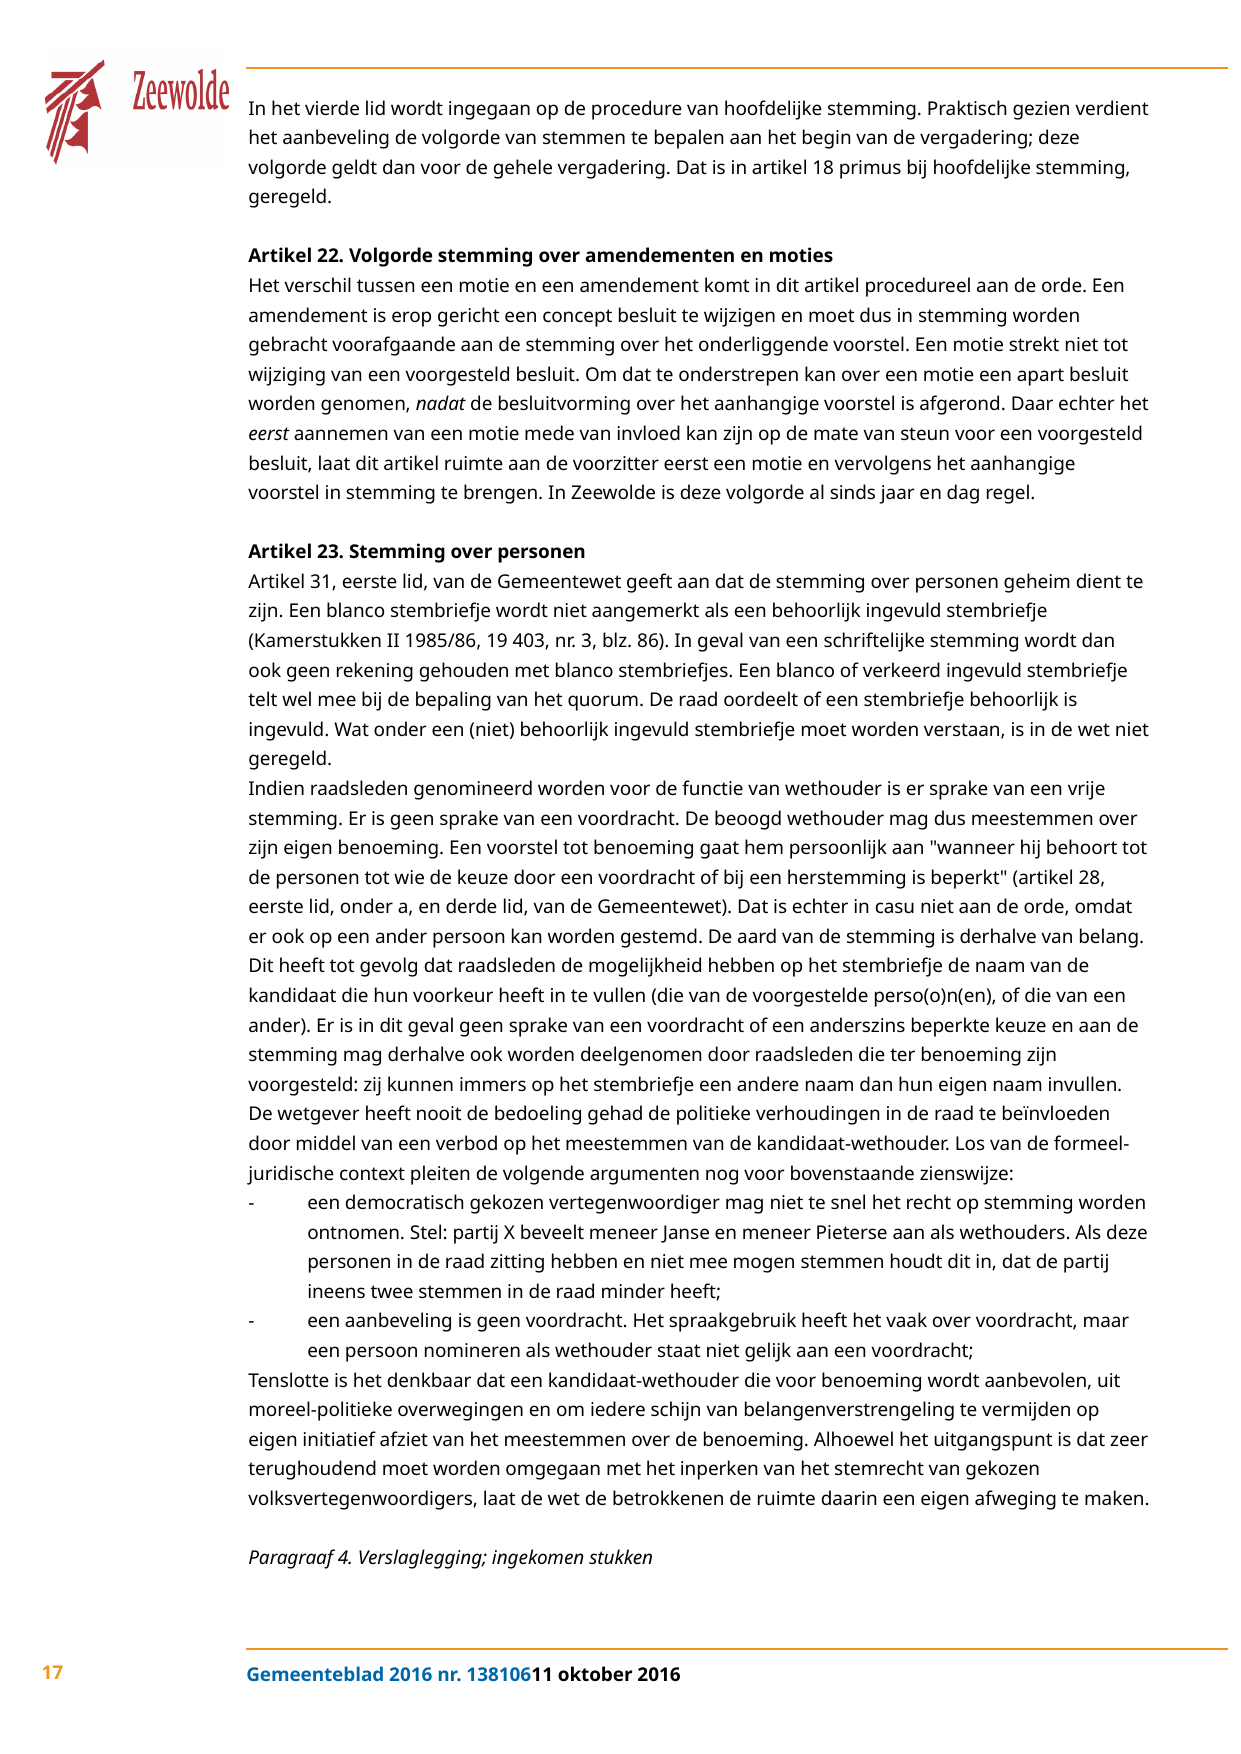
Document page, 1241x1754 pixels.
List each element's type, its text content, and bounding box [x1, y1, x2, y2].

text In het vierde lid wordt ingegaan op de procedure van hoofdelijke stemming. Praktisch gezien verdient het aanbeveling de volgorde van stemmen te bepalen aan het begin van de vergadering; deze volgorde geldt dan voor de gehele vergadering. Dat is in artikel 18 primus bij hoofdelijke stemming, geregeld. [248, 95, 1152, 209]
text Indien raadsleden genomineerd worden voor de functie van wethouder is er sprake van een vrije stemming. Er is geen sprake van een voordracht. De beoogd wethouder mag dus meestemmen over zijn eigen benoeming. Een voorstel tot benoeming gaat hem persoonlijk aan "wanneer hij behoort tot de personen tot wie de keuze door een voordracht of bij een herstemming is beperkt" (artikel 28, eerste lid, onder a, en derde lid, van de Gemeentewet). Dat is echter in casu niet aan de orde, omdat er ook op een ander persoon kan worden gestemd. De aard van de stemming is derhalve van belang. [248, 775, 1152, 949]
text Artikel 23. Stemming over personen [248, 538, 1152, 564]
text Tenslotte is het denkbaar dat een kandidaat-wethouder die voor benoeming wordt aanbevolen, uit moreel-politieke overwegingen en om iedere schijn van belangenverstrengeling te vermijden op eigen initiatief afziet van het meestemmen over de benoeming. Alhoewel het uitgangspunt is dat zeer terughoudend moet worden omgegaan met het inperken van het stemrecht van gekozen volksvertegenwoordigers, laat de wet de betrokkenen de ruimte daarin een eigen afweging te maken. [248, 1367, 1152, 1511]
text Dit heeft tot gevolg dat raadsleden de mogelijkheid hebben op het stembriefje de naam van de kandidaat die hun voorkeur heeft in te vullen (die van de voorgestelde perso(o)n(en), of die van een ander). Er is in dit geval geen sprake van een voordracht of een anderszins beperkte keuze en aan de stemming mag derhalve ook worden deelgenomen door raadsleden die ter benoeming zijn voorgesteld: zij kunnen immers op het stembriefje een andere naam dan hun eigen naam invullen. [248, 953, 1152, 1097]
picture [41, 47, 231, 172]
text Artikel 31, eerste lid, van de Gemeentewet geeft aan dat de stemming over personen geheim dient te zijn. Een blanco stembriefje wordt niet aangemerkt als een behoorlijk ingevuld stembriefje (Kamerstukken II 1985/86, 19 403, nr. 3, blz. 86). In geval van een schriftelijke stemming wordt dan ook geen rekening gehouden met blanco stembriefjes. Een blanco of verkeerd ingevuld stembriefje telt wel mee bij de bepaling van het quorum. De raad oordeelt of een stembriefje behoorlijk is ingevuld. Wat onder een (niet) behoorlijk ingevuld stembriefje moet worden verstaan, is in de wet niet geregeld. [248, 568, 1152, 771]
list een aanbeveling is geen voordracht. Het spraakgebruik heeft het vaak over voordracht, maar een persoon nomineren als wethouder staat niet gelijk aan een voordracht; [248, 1308, 1152, 1363]
text De wetgever heeft nooit de bedoeling gehad de politieke verhoudingen in de raad te beïnvloeden door middel van een verbod op het meestemmen van de kandidaat-wethouder. Los van de formeel-juridische context pleiten de volgende argumenten nog voor bovenstaande zienswijze: [248, 1101, 1152, 1186]
text Paragraaf 4. Verslaglegging; ingekomen stukken [248, 1544, 1152, 1570]
text Het verschil tussen een motie en een amendement komt in dit artikel procedureel aan de orde. Een amendement is erop gericht een concept besluit te wijzigen en moet dus in stemming worden gebracht voorafgaande aan de stemming over het onderliggende voorstel. Een motie strekt niet tot wijziging van een voorgesteld besluit. Om dat te onderstrepen kan over een motie een apart besluit worden genomen, nadat de besluitvorming over het aanhangige voorstel is afgerond. Daar echter het eerst aannemen van een motie mede van invloed kan zijn op de mate van steun voor een voorgesteld besluit, laat dit artikel ruimte aan de voorzitter eerst een motie en vervolgens het aanhangige voorstel in stemming te brengen. In Zeewolde is deze volgorde al sinds jaar en dag regel. [248, 272, 1152, 505]
text Artikel 22. Volgorde stemming over amendementen en moties [248, 243, 1152, 268]
list een democratisch gekozen vertegenwoordiger mag niet te snel het recht op stemming worden ontnomen. Stel: partij X beveelt meneer Janse en meneer Pieterse aan als wethouders. Als deze personen in de raad zitting hebben en niet mee mogen stemmen houdt dit in, dat de partij ineens twee stemmen in de raad minder heeft; [248, 1189, 1152, 1304]
